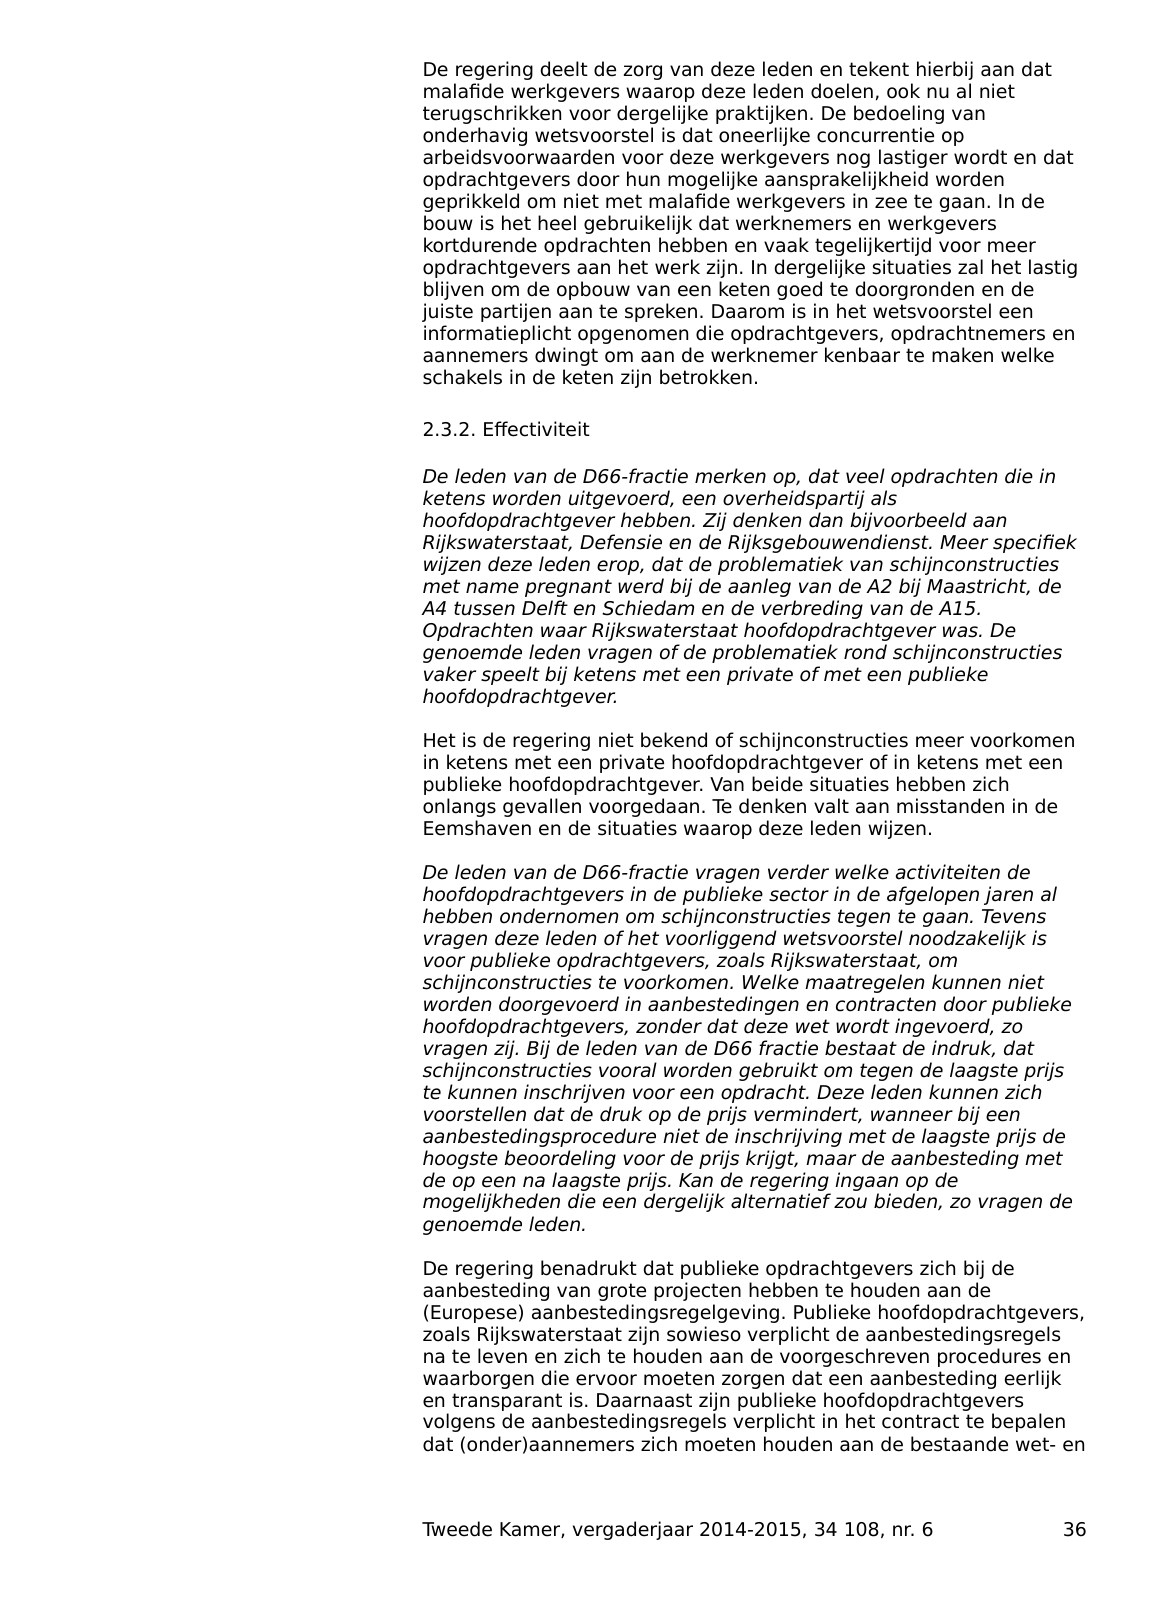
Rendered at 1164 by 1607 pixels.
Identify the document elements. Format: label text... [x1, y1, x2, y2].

text De regering benadrukt dat publieke opdrachtgevers zich bij de aanbesteding van grote projecten hebben te houden aan de (Europese) aanbestedingsregelgeving. Publieke hoofdopdrachtgevers, zoals Rijkswaterstaat zijn sowieso verplicht de aanbestedingsregels na te leven en zich te houden aan de voorgeschreven procedures en waarborgen die ervoor moeten zorgen dat een aanbesteding eerlijk en transparant is. Daarnaast zijn publieke hoofdopdrachtgevers volgens de aanbestedingsregels verplicht in het contract te bepalen dat (onder)aannemers zich moeten houden aan de bestaande wet- en [422, 1258, 1087, 1455]
text Het is de regering niet bekend of schijnconstructies meer voorkomen in ketens met een private hoofdopdrachtgever of in ketens met een publieke hoofdopdrachtgever. Van beide situaties hebben zich onlangs gevallen voorgedaan. Te denken valt aan misstanden in de Eemshaven en de situaties waarop deze leden wijzen. [422, 730, 1087, 839]
text De leden van de D66-fractie vragen verder welke activiteiten de hoofdopdrachtgevers in de publieke sector in de afgelopen jaren al hebben ondernomen om schijnconstructies tegen te gaan. Tevens vragen deze leden of het voorliggend wetsvoorstel noodzakelijk is voor publieke opdrachtgevers, zoals Rijkswaterstaat, om schijnconstructies te voorkomen. Welke maatregelen kunnen niet worden doorgevoerd in aanbestedingen en contracten door publieke hoofdopdrachtgevers, zonder dat deze wet wordt ingevoerd, zo vragen zij. Bij de leden van de D66 fractie bestaat de indruk, dat schijnconstructies vooral worden gebruikt om tegen de laagste prijs te kunnen inschrijven voor een opdracht. Deze leden kunnen zich voorstellen dat de druk op de prijs vermindert, wanneer bij een aanbestedingsprocedure niet de inschrijving met de laagste prijs de hoogste beoordeling voor de prijs krijgt, maar de aanbesteding met de op een na laagste prijs. Kan de regering ingaan op de mogelijkheden die een dergelijk alternatief zou bieden, zo vragen de genoemde leden. [422, 862, 1087, 1235]
subtitle 2.3.2. Effectiviteit [422, 419, 1087, 441]
text De regering deelt de zorg van deze leden en tekent hierbij aan dat malafide werkgevers waarop deze leden doelen, ook nu al niet terugschrikken voor dergelijke praktijken. De bedoeling van onderhavig wetsvoorstel is dat oneerlijke concurrentie op arbeidsvoorwaarden voor deze werkgevers nog lastiger wordt en dat opdrachtgevers door hun mogelijke aansprakelijkheid worden geprikkeld om niet met malafide werkgevers in zee te gaan. In de bouw is het heel gebruikelijk dat werknemers en werkgevers kortdurende opdrachten hebben en vaak tegelijkertijd voor meer opdrachtgevers aan het werk zijn. In dergelijke situaties zal het lastig blijven om de opbouw van een keten goed te doorgronden en de juiste partijen aan te spreken. Daarom is in het wetsvoorstel een informatieplicht opgenomen die opdrachtgevers, opdrachtnemers en aannemers dwingt om aan de werknemer kenbaar te maken welke schakels in de keten zijn betrokken. [422, 59, 1087, 389]
text De leden van de D66-fractie merken op, dat veel opdrachten die in ketens worden uitgevoerd, een overheidspartij als hoofdopdrachtgever hebben. Zij denken dan bijvoorbeeld aan Rijkswaterstaat, Defensie en de Rijksgebouwendienst. Meer specifiek wijzen deze leden erop, dat de problematiek van schijnconstructies met name pregnant werd bij de aanleg van de A2 bij Maastricht, de A4 tussen Delft en Schiedam en de verbreding van de A15. Opdrachten waar Rijkswaterstaat hoofdopdrachtgever was. De genoemde leden vragen of de problematiek rond schijnconstructies vaker speelt bij ketens met een private of met een publieke hoofdopdrachtgever. [422, 466, 1087, 707]
